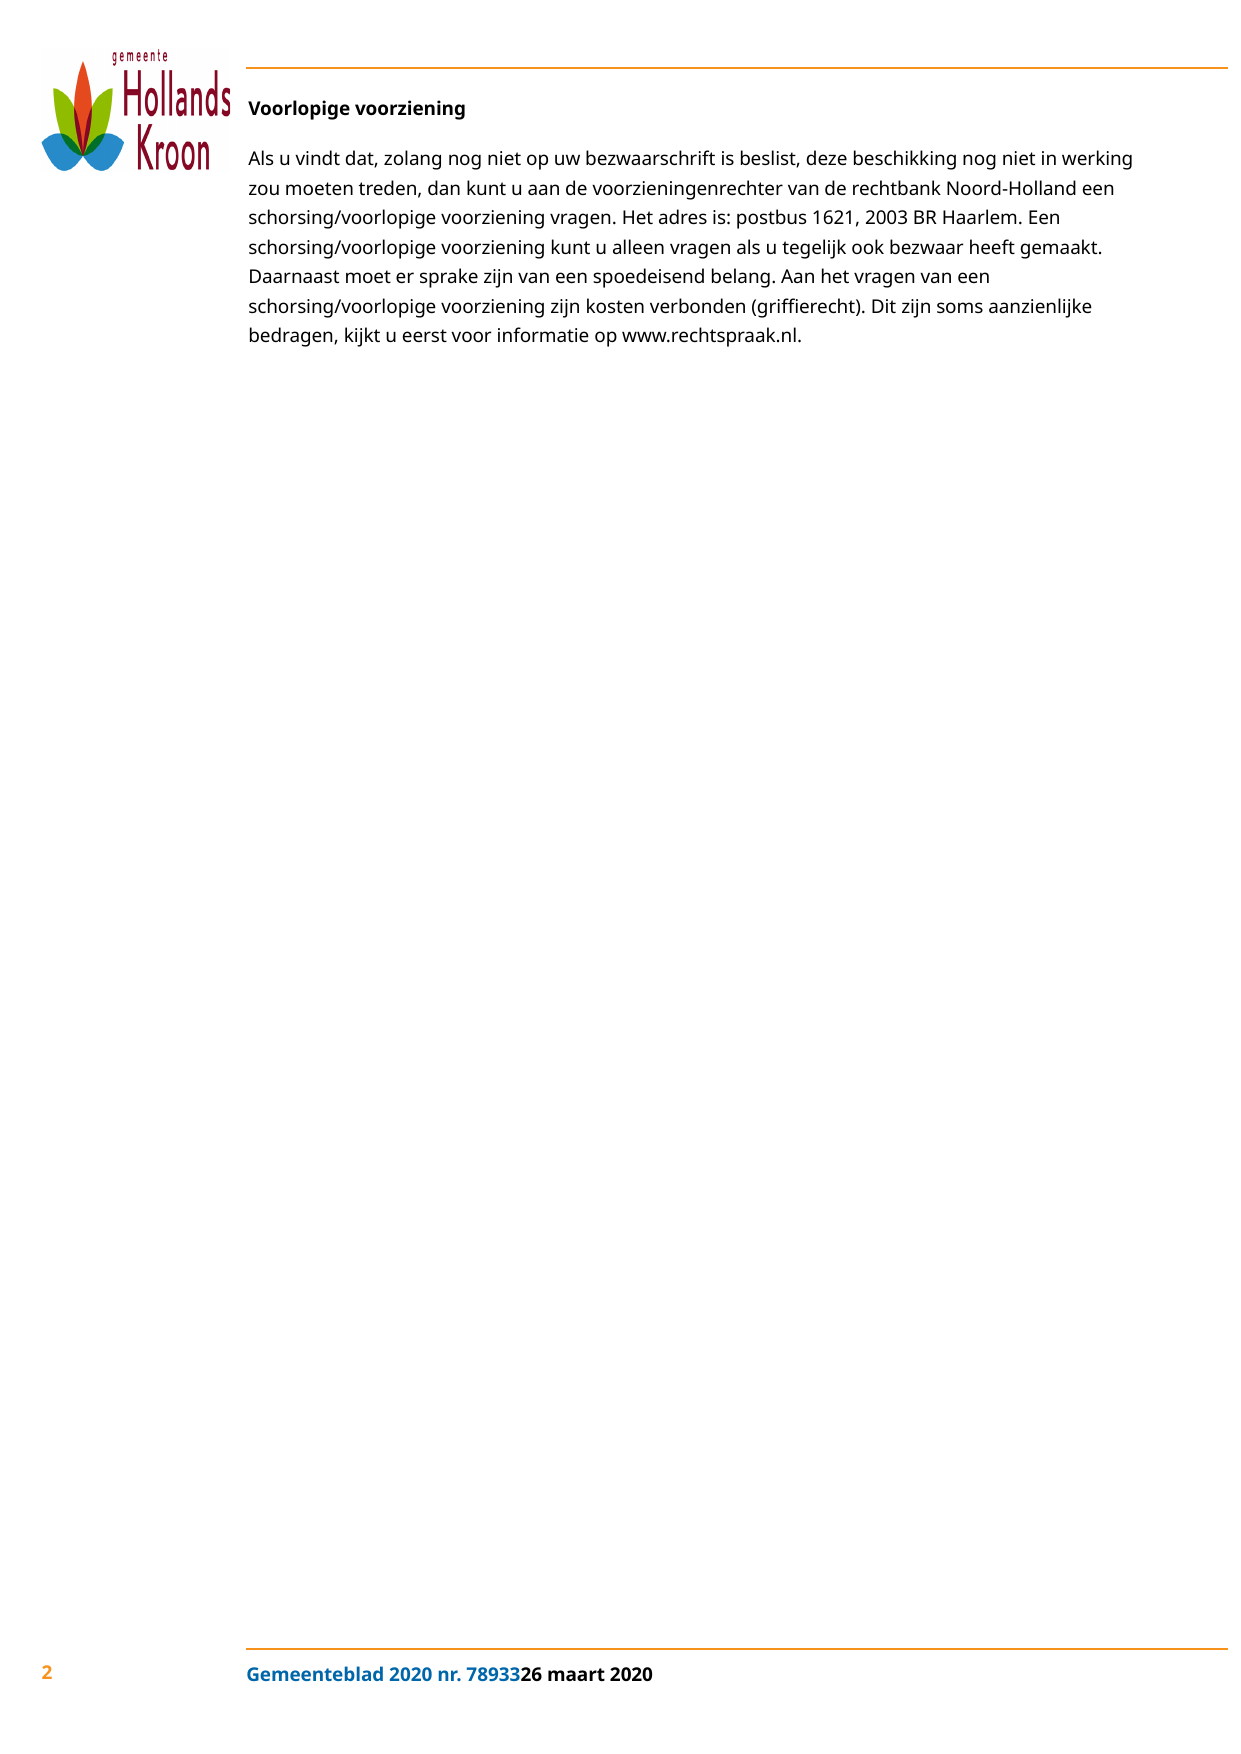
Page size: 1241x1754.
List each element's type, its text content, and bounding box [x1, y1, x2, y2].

text Voorlopige voorziening [248, 95, 1152, 121]
picture [41, 47, 231, 172]
text Als u vindt dat, zolang nog niet op uw bezwaarschrift is beslist, deze beschikking nog niet in werking zou moeten treden, dan kunt u aan de voorzieningenrechter van de rechtbank Noord-Holland een schorsing/voorlopige voorziening vragen. Het adres is: postbus 1621, 2003 BR Haarlem. Een schorsing/voorlopige voorziening kunt u alleen vragen als u tegelijk ook bezwaar heeft gemaakt. Daarnaast moet er sprake zijn van een spoedeisend belang. Aan het vragen van een schorsing/voorlopige voorziening zijn kosten verbonden (griffierecht). Dit zijn soms aanzienlijke bedragen, kijkt u eerst voor informatie op www.rechtspraak.nl. [248, 145, 1152, 348]
